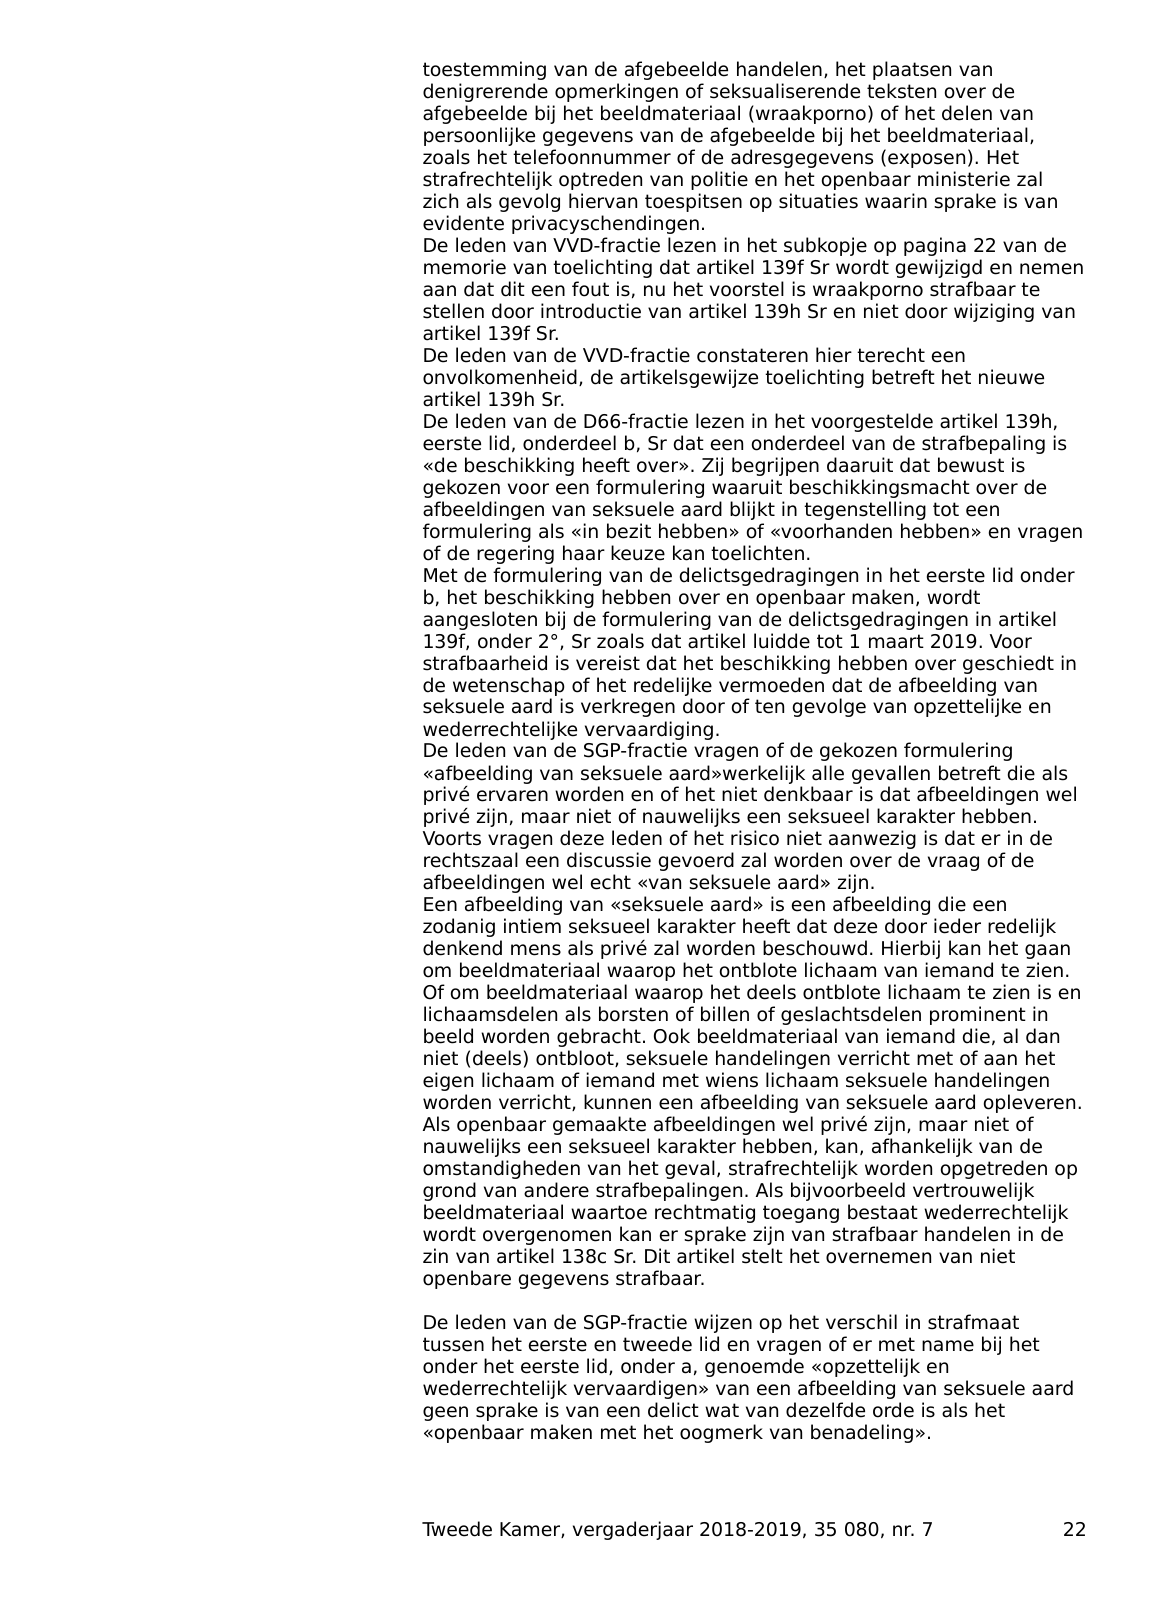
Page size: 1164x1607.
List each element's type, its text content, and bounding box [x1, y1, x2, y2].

text Met de formulering van de delictsgedragingen in het eerste lid onder b, het beschikking hebben over en openbaar maken, wordt aangesloten bij de formulering van de delictsgedragingen in artikel 139f, onder 2°, Sr zoals dat artikel luidde tot 1 maart 2019. Voor strafbaarheid is vereist dat het beschikking hebben over geschiedt in de wetenschap of het redelijke vermoeden dat de afbeelding van seksuele aard is verkregen door of ten gevolge van opzettelijke en wederrechtelijke vervaardiging. [422, 564, 1087, 740]
text Een afbeelding van «seksuele aard» is een afbeelding die een zodanig intiem seksueel karakter heeft dat deze door ieder redelijk denkend mens als privé zal worden beschouwd. Hierbij kan het gaan om beeldmateriaal waarop het ontblote lichaam van iemand te zien. Of om beeldmateriaal waarop het deels ontblote lichaam te zien is en lichaamsdelen als borsten of billen of geslachtsdelen prominent in beeld worden gebracht. Ook beeldmateriaal van iemand die, al dan niet (deels) ontbloot, seksuele handelingen verricht met of aan het eigen lichaam of iemand met wiens lichaam seksuele handelingen worden verricht, kunnen een afbeelding van seksuele aard opleveren. [422, 894, 1087, 1114]
text Als openbaar gemaakte afbeeldingen wel privé zijn, maar niet of nauwelijks een seksueel karakter hebben, kan, afhankelijk van de omstandigheden van het geval, strafrechtelijk worden opgetreden op grond van andere strafbepalingen. Als bijvoorbeeld vertrouwelijk beeldmateriaal waartoe rechtmatig toegang bestaat wederrechtelijk wordt overgenomen kan er sprake zijn van strafbaar handelen in de zin van artikel 138c Sr. Dit artikel stelt het overnemen van niet openbare gegevens strafbaar. [422, 1114, 1087, 1290]
text De leden van de VVD-fractie constateren hier terecht een onvolkomenheid, de artikelsgewijze toelichting betreft het nieuwe artikel 139h Sr. [422, 345, 1087, 411]
text De leden van de D66-fractie lezen in het voorgestelde artikel 139h, eerste lid, onderdeel b, Sr dat een onderdeel van de strafbepaling is «de beschikking heeft over». Zij begrijpen daaruit dat bewust is gekozen voor een formulering waaruit beschikkingsmacht over de afbeeldingen van seksuele aard blijkt in tegenstelling tot een formulering als «in bezit hebben» of «voorhanden hebben» en vragen of de regering haar keuze kan toelichten. [422, 411, 1087, 564]
text De leden van de SGP-fractie vragen of de gekozen formulering «afbeelding van seksuele aard»werkelijk alle gevallen betreft die als privé ervaren worden en of het niet denkbaar is dat afbeeldingen wel privé zijn, maar niet of nauwelijks een seksueel karakter hebben. Voorts vragen deze leden of het risico niet aanwezig is dat er in de rechtszaal een discussie gevoerd zal worden over de vraag of de afbeeldingen wel echt «van seksuele aard» zijn. [422, 740, 1087, 894]
text toestemming van de afgebeelde handelen, het plaatsen van denigrerende opmerkingen of seksualiserende teksten over de afgebeelde bij het beeldmateriaal (wraakporno) of het delen van persoonlijke gegevens van de afgebeelde bij het beeldmateriaal, zoals het telefoonnummer of de adresgegevens (exposen). Het strafrechtelijk optreden van politie en het openbaar ministerie zal zich als gevolg hiervan toespitsen op situaties waarin sprake is van evidente privacyschendingen. [422, 59, 1087, 235]
text De leden van de SGP-fractie wijzen op het verschil in strafmaat tussen het eerste en tweede lid en vragen of er met name bij het onder het eerste lid, onder a, genoemde «opzettelijk en wederrechtelijk vervaardigen» van een afbeelding van seksuele aard geen sprake is van een delict wat van dezelfde orde is als het «openbaar maken met het oogmerk van benadeling». [422, 1312, 1087, 1444]
text De leden van VVD-fractie lezen in het subkopje op pagina 22 van de memorie van toelichting dat artikel 139f Sr wordt gewijzigd en nemen aan dat dit een fout is, nu het voorstel is wraakporno strafbaar te stellen door introductie van artikel 139h Sr en niet door wijziging van artikel 139f Sr. [422, 235, 1087, 345]
